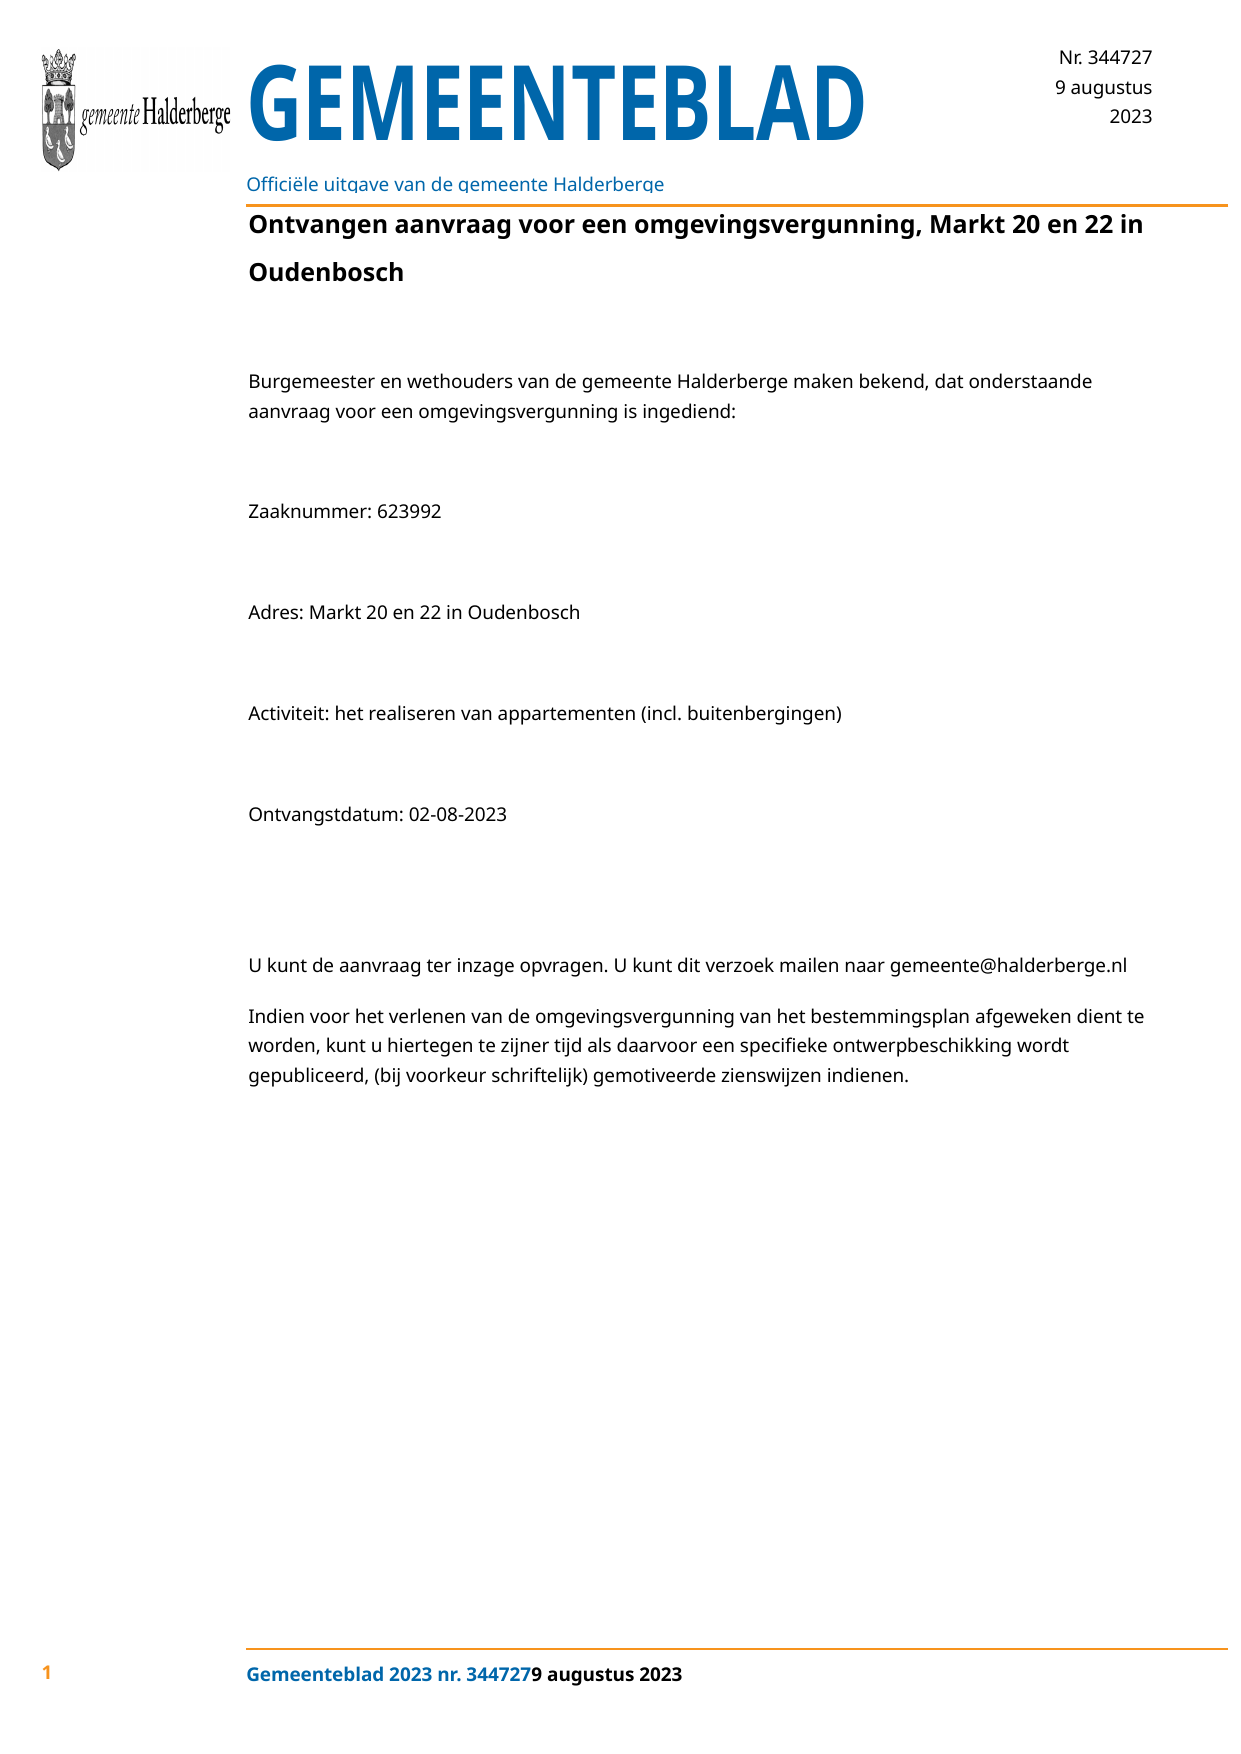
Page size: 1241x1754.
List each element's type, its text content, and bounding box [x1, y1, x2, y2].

text Zaaknummer: 623992 [248, 499, 1152, 524]
text Adres: Markt 20 en 22 in Oudenbosch [248, 599, 1152, 625]
text Burgemeester en wethouders van de gemeente Halderberge maken bekend, dat onderstaande aanvraag voor een omgevingsvergunning is ingediend: [248, 368, 1152, 424]
text Activiteit: het realiseren van appartementen (incl. buitenbergingen) [248, 700, 1152, 726]
text U kunt de aanvraag ter inzage opvragen. U kunt dit verzoek mailen naar gemeente@halderberge.nl [248, 952, 1152, 978]
text Ontvangen aanvraag voor een omgevingsvergunning, Markt 20 en 22 in Oudenbosch [248, 207, 1152, 288]
text Indien voor het verlenen van de omgevingsvergunning van het bestemmingsplan afgeweken dient te worden, kunt u hiertegen te zijner tijd als daarvoor een specifieke ontwerpbeschikking wordt gepubliceerd, (bij voorkeur schriftelijk) gemotiveerde zienswijzen indienen. [248, 1003, 1152, 1088]
picture [41, 47, 231, 172]
text Ontvangstdatum: 02-08-2023 [248, 801, 1152, 827]
